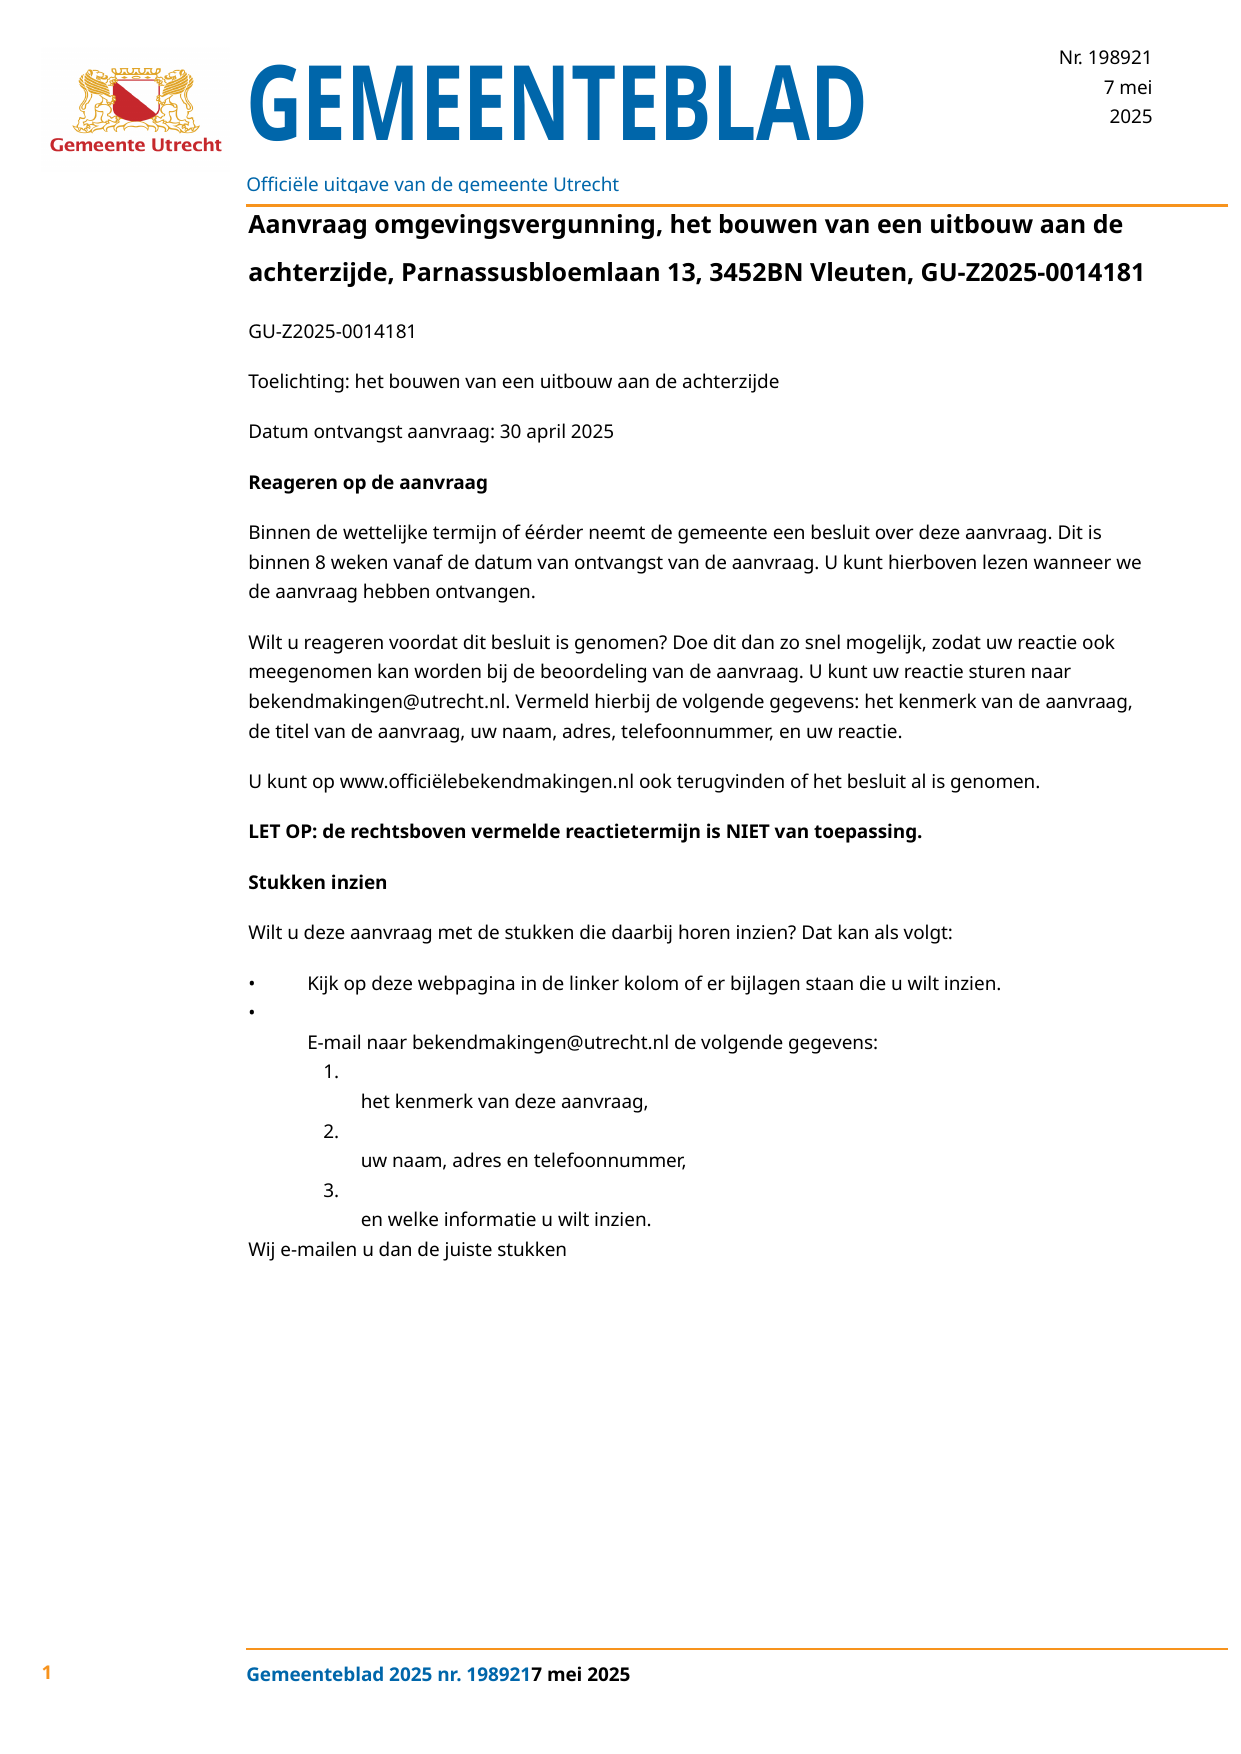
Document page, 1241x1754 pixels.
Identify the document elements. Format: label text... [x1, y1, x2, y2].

list uw naam, adres en telefoonnummer, [323, 1147, 1152, 1173]
list E-mail naar bekendmakingen@utrecht.nl de volgende gegevens: [248, 1029, 1152, 1055]
text Reageren op de aanvraag [248, 469, 1152, 495]
text GU-Z2025-0014181 [248, 318, 1152, 344]
list het kenmerk van deze aanvraag, [323, 1088, 1152, 1114]
text Wij e-mailen u dan de juiste stukken [248, 1236, 1152, 1262]
picture [41, 47, 231, 172]
list Kijk op deze webpagina in de linker kolom of er bijlagen staan die u wilt inzien. [248, 970, 1152, 996]
text U kunt op www.officiëlebekendmakingen.nl ook terugvinden of het besluit al is genomen. [248, 768, 1152, 794]
text Binnen de wettelijke termijn of éérder neemt de gemeente een besluit over deze aanvraag. Dit is binnen 8 weken vanaf de datum van ontvangst van de aanvraag. U kunt hierboven lezen wanneer we de aanvraag hebben ontvangen. [248, 519, 1152, 604]
text Aanvraag omgevingsvergunning, het bouwen van een uitbouw aan de achterzijde, Parnassusbloemlaan 13, 3452BN Vleuten, GU-Z2025-0014181 [248, 207, 1152, 288]
text Stukken inzien [248, 869, 1152, 895]
text Datum ontvangst aanvraag: 30 april 2025 [248, 419, 1152, 444]
list en welke informatie u wilt inzien. [323, 1207, 1152, 1232]
text Wilt u reageren voordat dit besluit is genomen? Doe dit dan zo snel mogelijk, zodat uw reactie ook meegenomen kan worden bij de beoordeling van de aanvraag. U kunt uw reactie sturen naar bekendmakingen@utrecht.nl. Vermeld hierbij de volgende gegevens: het kenmerk van de aanvraag, de titel van de aanvraag, uw naam, adres, telefoonnummer, en uw reactie. [248, 629, 1152, 744]
text Wilt u deze aanvraag met de stukken die daarbij horen inzien? Dat kan als volgt: [248, 919, 1152, 945]
text LET OP: de rechtsboven vermelde reactietermijn is NIET van toepassing. [248, 819, 1152, 844]
text Toelichting: het bouwen van een uitbouw aan de achterzijde [248, 368, 1152, 394]
